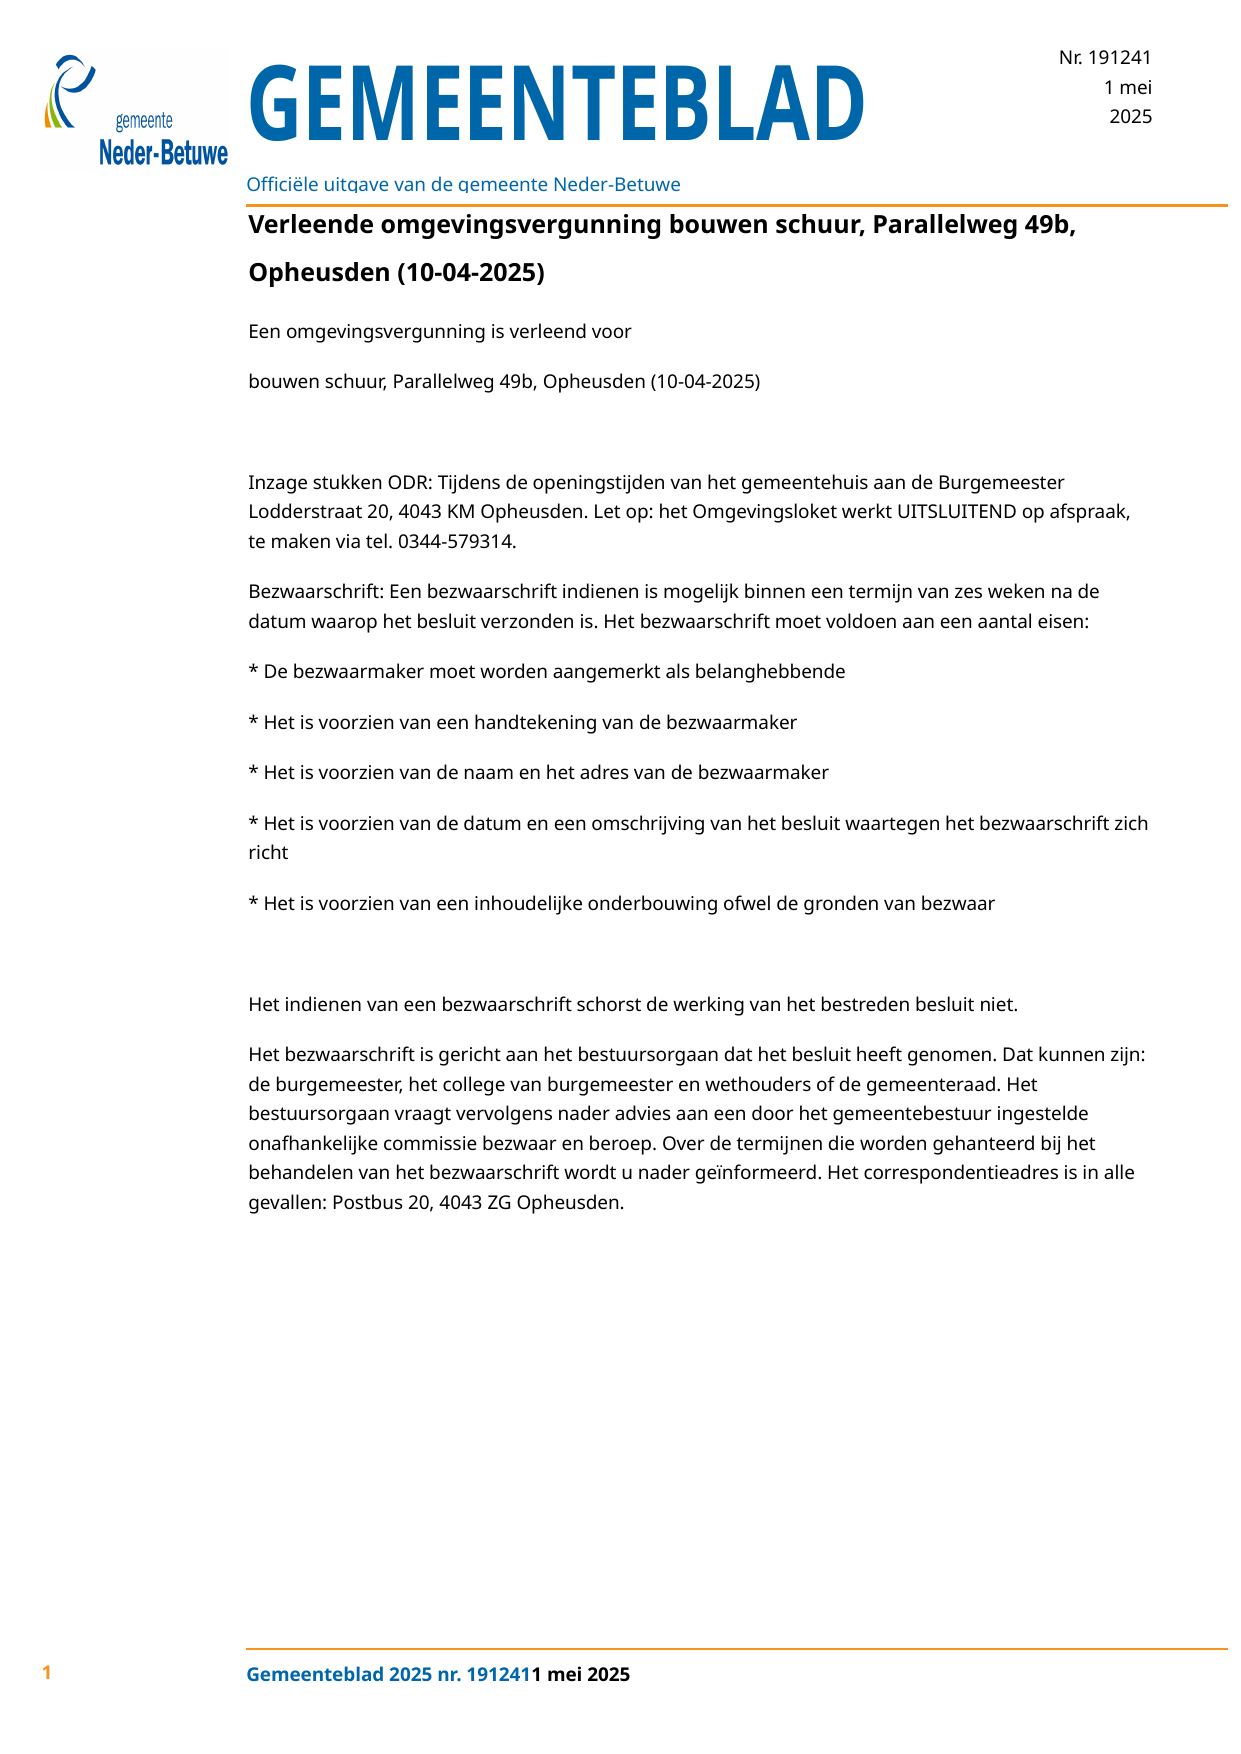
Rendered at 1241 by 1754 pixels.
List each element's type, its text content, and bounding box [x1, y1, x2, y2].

text Het indienen van een bezwaarschrift schorst de werking van het bestreden besluit niet. [248, 991, 1152, 1017]
text * Het is voorzien van een inhoudelijke onderbouwing ofwel de gronden van bezwaar [248, 890, 1152, 916]
text Een omgevingsvergunning is verleend voor [248, 318, 1152, 344]
text * Het is voorzien van een handtekening van de bezwaarmaker [248, 709, 1152, 735]
text * De bezwaarmaker moet worden aangemerkt als belanghebbende [248, 659, 1152, 684]
text Het bezwaarschrift is gericht aan het bestuursorgaan dat het besluit heeft genomen. Dat kunnen zijn: de burgemeester, het college van burgemeester en wethouders of de gemeenteraad. Het bestuursorgaan vraagt vervolgens nader advies aan een door het gemeentebestuur ingestelde onafhankelijke commissie bezwaar en beroep. Over de termijnen die worden gehanteerd bij het behandelen van het bezwaarschrift wordt u nader geïnformeerd. Het correspondentieadres is in alle gevallen: Postbus 20, 4043 ZG Opheusden. [248, 1041, 1152, 1215]
text Bezwaarschrift: Een bezwaarschrift indienen is mogelijk binnen een termijn van zes weken na de datum waarop het besluit verzonden is. Het bezwaarschrift moet voldoen aan een aantal eisen: [248, 579, 1152, 634]
text bouwen schuur, Parallelweg 49b, Opheusden (10-04-2025) [248, 368, 1152, 394]
picture [41, 47, 231, 172]
text Inzage stukken ODR: Tijdens de openingstijden van het gemeentehuis aan de Burgemeester Lodderstraat 20, 4043 KM Opheusden. Let op: het Omgevingsloket werkt UITSLUITEND op afspraak, te maken via tel. 0344-579314. [248, 469, 1152, 554]
text * Het is voorzien van de datum en een omschrijving van het besluit waartegen het bezwaarschrift zich richt [248, 810, 1152, 865]
text * Het is voorzien van de naam en het adres van de bezwaarmaker [248, 759, 1152, 785]
text Verleende omgevingsvergunning bouwen schuur, Parallelweg 49b, Opheusden (10-04-2025) [248, 207, 1152, 288]
